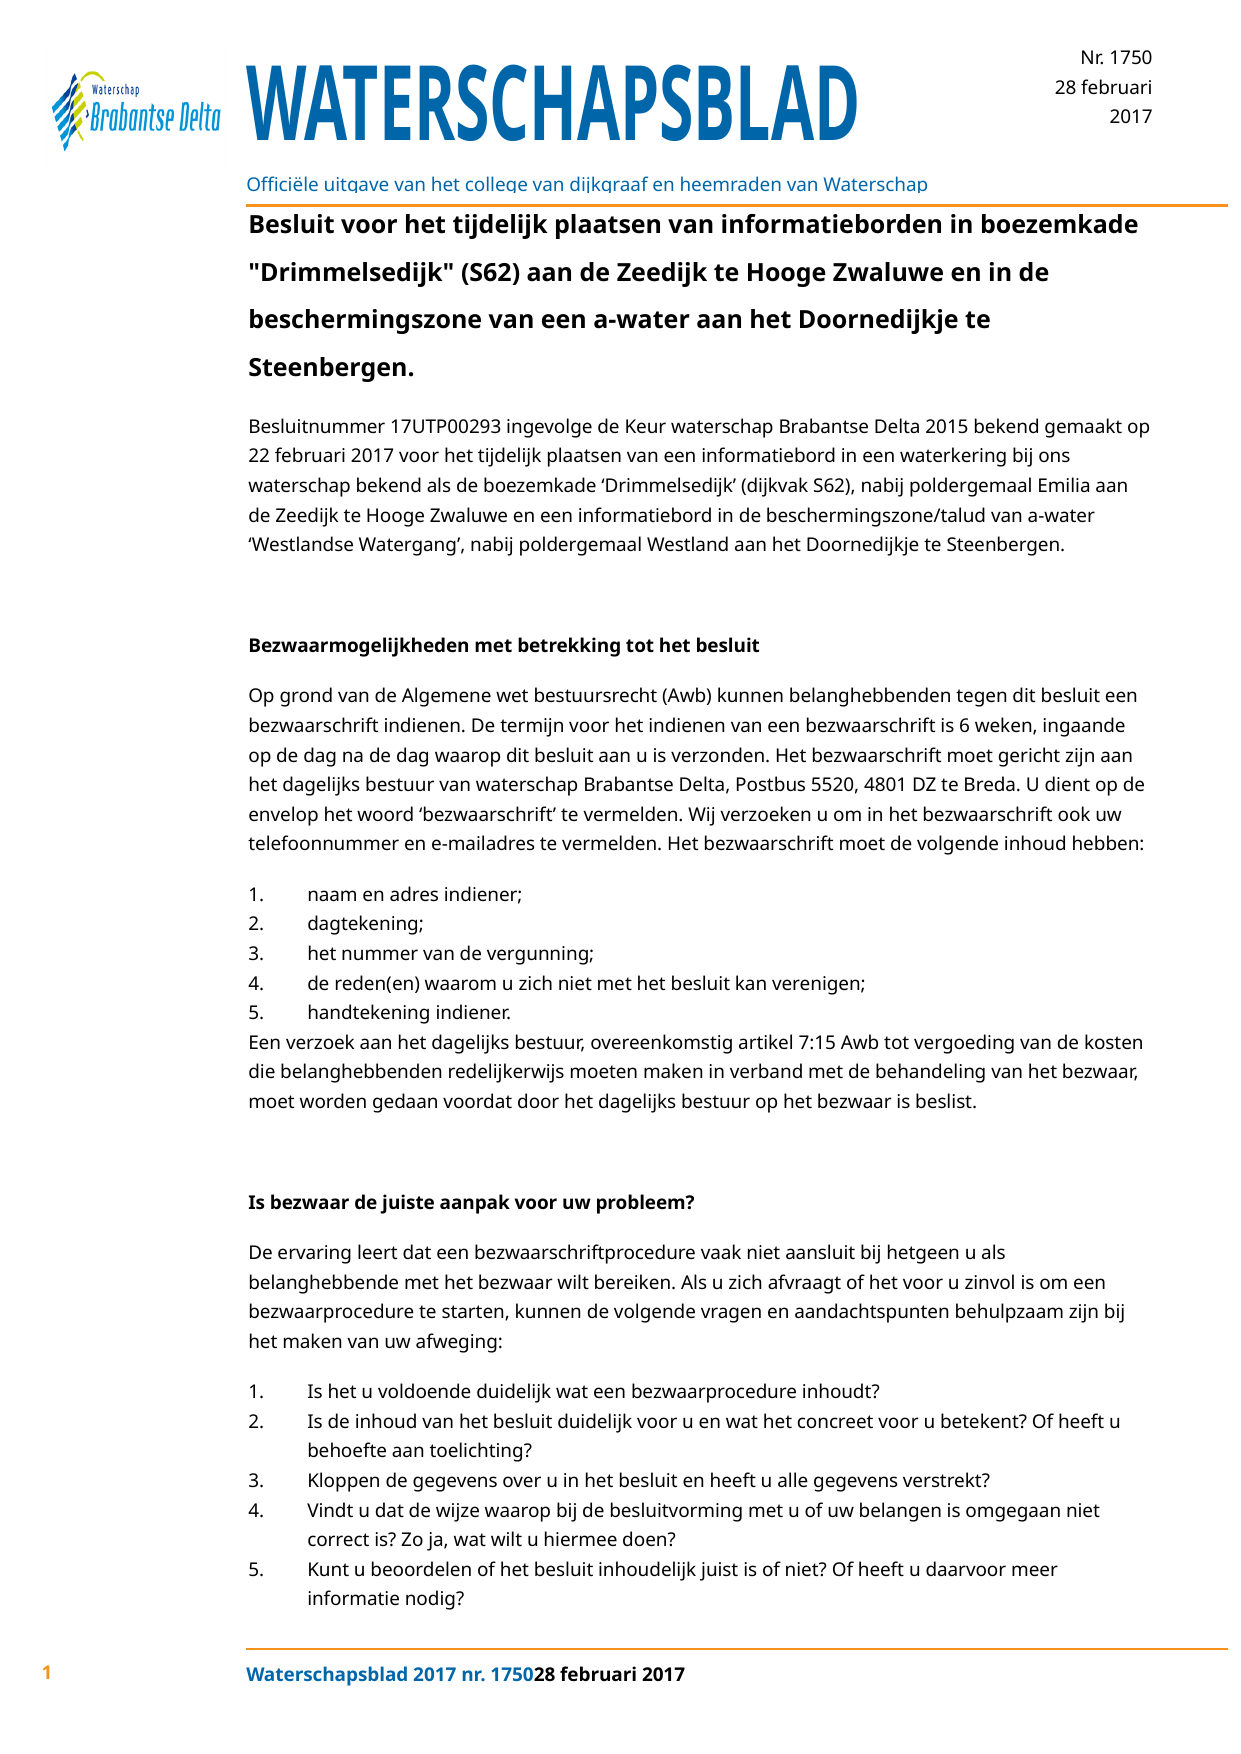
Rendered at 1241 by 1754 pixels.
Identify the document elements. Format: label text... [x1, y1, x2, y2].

list het nummer van de vergunning; [248, 940, 1152, 966]
list naam en adres indiener; [248, 881, 1152, 907]
list handtekening indiener. [248, 999, 1152, 1025]
list de reden(en) waarom u zich niet met het besluit kan verenigen; [248, 970, 1152, 996]
list Kloppen de gegevens over u in het besluit en heeft u alle gegevens verstrekt? [248, 1467, 1152, 1493]
text Een verzoek aan het dagelijks bestuur, overeenkomstig artikel 7:15 Awb tot vergoeding van de kosten die belanghebbenden redelijkerwijs moeten maken in verband met de behandeling van het bezwaar, moet worden gedaan voordat door het dagelijks bestuur op het bezwaar is beslist. [248, 1029, 1152, 1114]
text Op grond van de Algemene wet bestuursrecht (Awb) kunnen belanghebbenden tegen dit besluit een bezwaarschrift indienen. De termijn voor het indienen van een bezwaarschrift is 6 weken, ingaande op de dag na de dag waarop dit besluit aan u is verzonden. Het bezwaarschrift moet gericht zijn aan het dagelijks bestuur van waterschap Brabantse Delta, Postbus 5520, 4801 DZ te Breda. U dient op de envelop het woord ‘bezwaarschrift’ te vermelden. Wij verzoeken u om in het bezwaarschrift ook uw telefoonnummer en e‑mailadres te vermelden. Het bezwaarschrift moet de volgende inhoud hebben: [248, 683, 1152, 856]
list Kunt u beoordelen of het besluit inhoudelijk juist is of niet? Of heeft u daarvoor meer informatie nodig? [248, 1556, 1152, 1611]
text Is bezwaar de juiste aanpak voor uw probleem? [248, 1189, 1152, 1215]
text Besluitnummer 17UTP00293 ingevolge de Keur waterschap Brabantse Delta 2015 bekend gemaakt op 22 februari 2017 voor het tijdelijk plaatsen van een informatiebord in een waterkering bij ons waterschap bekend als de boezemkade ‘Drimmelsedijk’ (dijkvak S62), nabij poldergemaal Emilia aan de Zeedijk te Hooge Zwaluwe en een informatiebord in de beschermingszone/talud van a-water ‘Westlandse Watergang’, nabij poldergemaal Westland aan het Doornedijkje te Steenbergen. [248, 413, 1152, 557]
list Is het u voldoende duidelijk wat een bezwaarprocedure inhoudt? [248, 1378, 1152, 1404]
text Besluit voor het tijdelijk plaatsen van informatieborden in boezemkade "Drimmelsedijk" (S62) aan de Zeedijk te Hooge Zwaluwe en in de beschermingszone van een a-water aan het Doornedijkje te Steenbergen. [248, 207, 1152, 384]
list Is de inhoud van het besluit duidelijk voor u en wat het concreet voor u betekent? Of heeft u behoefte aan toelichting? [248, 1408, 1152, 1463]
picture [41, 47, 231, 172]
list Vindt u dat de wijze waarop bij de besluitvorming met u of uw belangen is omgegaan niet correct is? Zo ja, wat wilt u hiermee doen? [248, 1497, 1152, 1552]
text De ervaring leert dat een bezwaarschriftprocedure vaak niet aansluit bij hetgeen u als belanghebbende met het bezwaar wilt bereiken. Als u zich afvraagt of het voor u zinvol is om een bezwaarprocedure te starten, kunnen de volgende vragen en aandachtspunten behulpzaam zijn bij het maken van uw afweging: [248, 1239, 1152, 1354]
list dagtekening; [248, 911, 1152, 936]
text Bezwaarmogelijkheden met betrekking tot het besluit [248, 632, 1152, 658]
